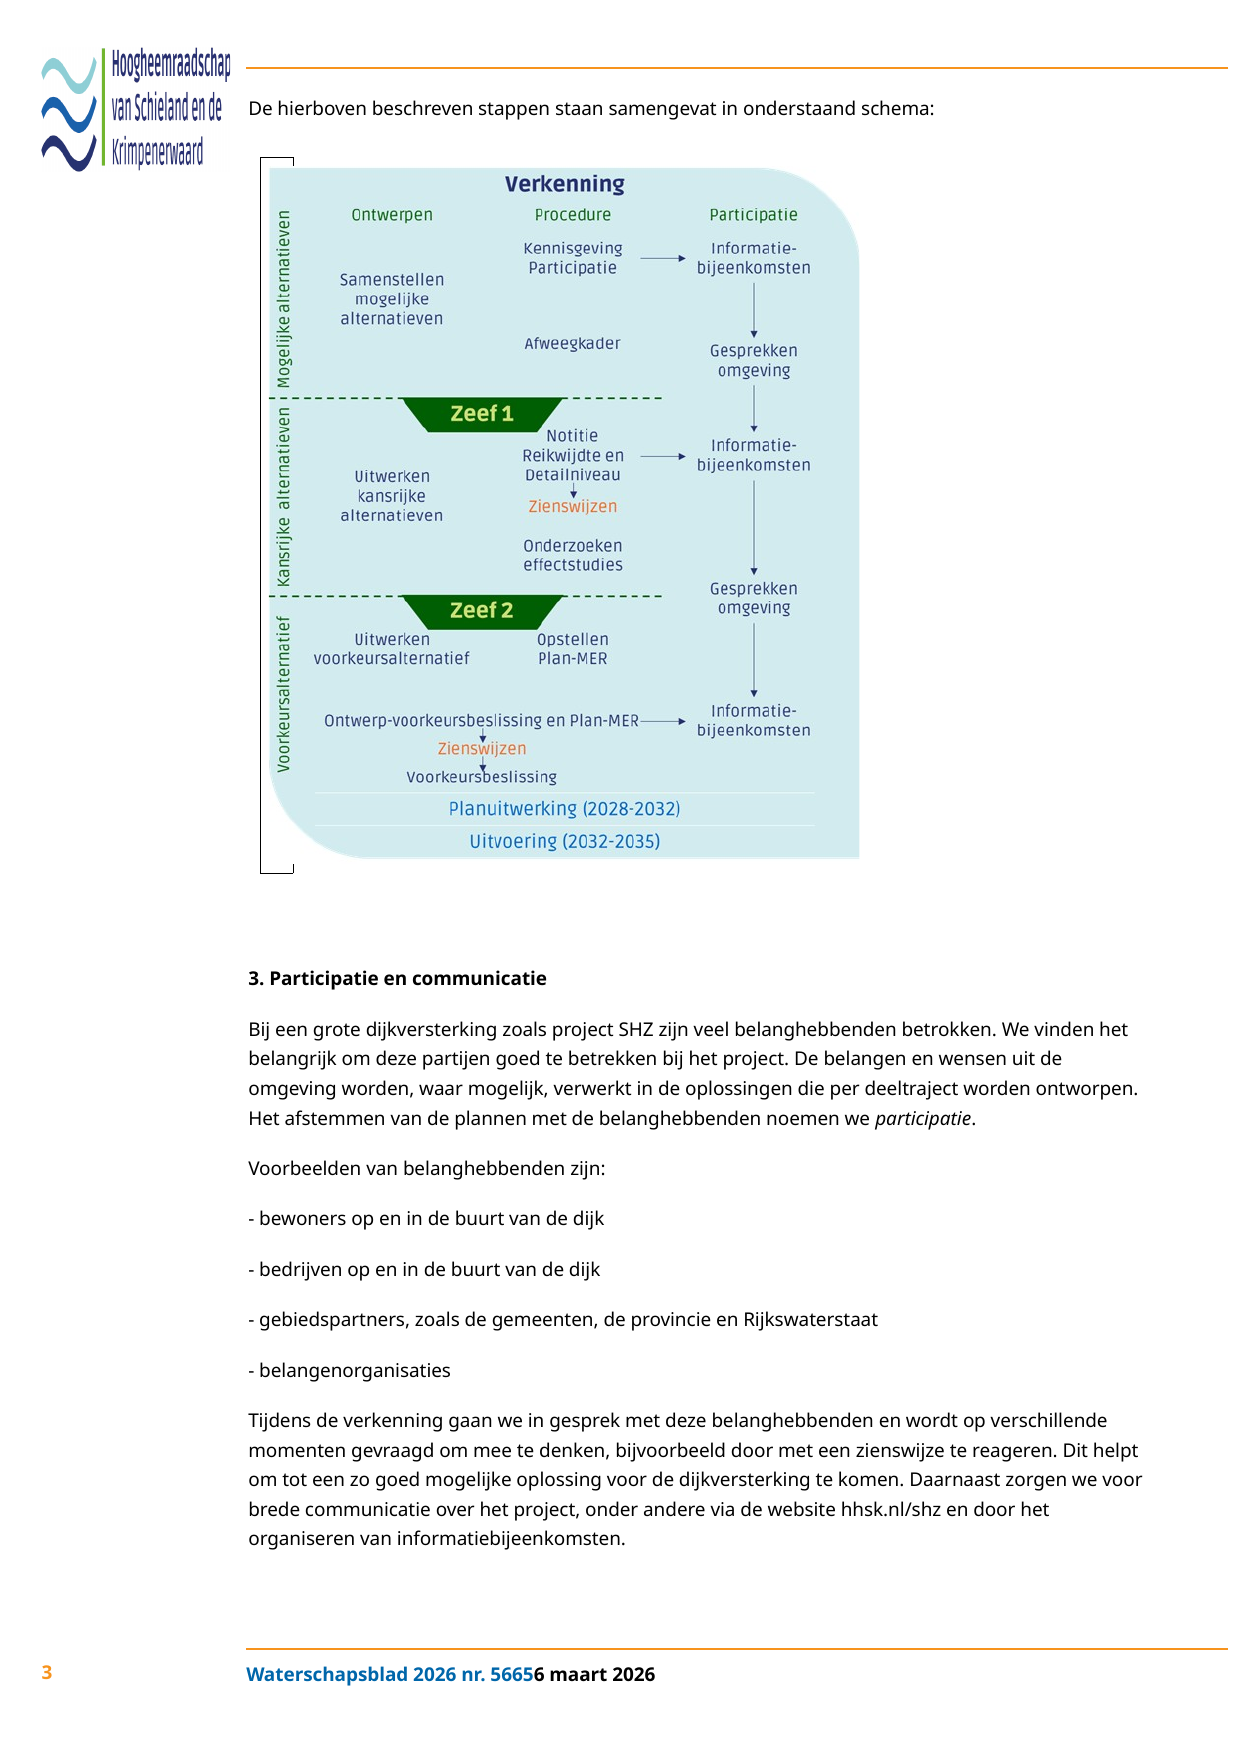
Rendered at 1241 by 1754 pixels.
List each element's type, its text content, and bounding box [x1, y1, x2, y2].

text 3. Participatie en communicatie [248, 966, 1152, 991]
picture [268, 166, 860, 864]
text Voorbeelden van belanghebbenden zijn: [248, 1155, 1152, 1181]
text - gebiedspartners, zoals de gemeenten, de provincie en Rijkswaterstaat [248, 1306, 1152, 1332]
text Bij een grote dijkversterking zoals project SHZ zijn veel belanghebbenden betrokken. We vinden het belangrijk om deze partijen goed te betrekken bij het project. De belangen en wensen uit de omgeving worden, waar mogelijk, verwerkt in de oplossingen die per deeltraject worden ontworpen. Het afstemmen van de plannen met de belanghebbenden noemen we participatie. [248, 1016, 1152, 1131]
text De hierboven beschreven stappen staan samengevat in onderstaand schema: [248, 95, 1152, 121]
text - bewoners op en in de buurt van de dijk [248, 1206, 1152, 1231]
text Tijdens de verkenning gaan we in gesprek met deze belanghebbenden en wordt op verschillende momenten gevraagd om mee te denken, bijvoorbeeld door met een zienswijze te reageren. Dit helpt om tot een zo goed mogelijke oplossing voor de dijkversterking te komen. Daarnaast zorgen we voor brede communicatie over het project, onder andere via de website hhsk.nl/shz en door het organiseren van informatiebijeenkomsten. [248, 1407, 1152, 1551]
text - bedrijven op en in de buurt van de dijk [248, 1256, 1152, 1282]
text - belangenorganisaties [248, 1357, 1152, 1383]
picture [41, 47, 231, 172]
